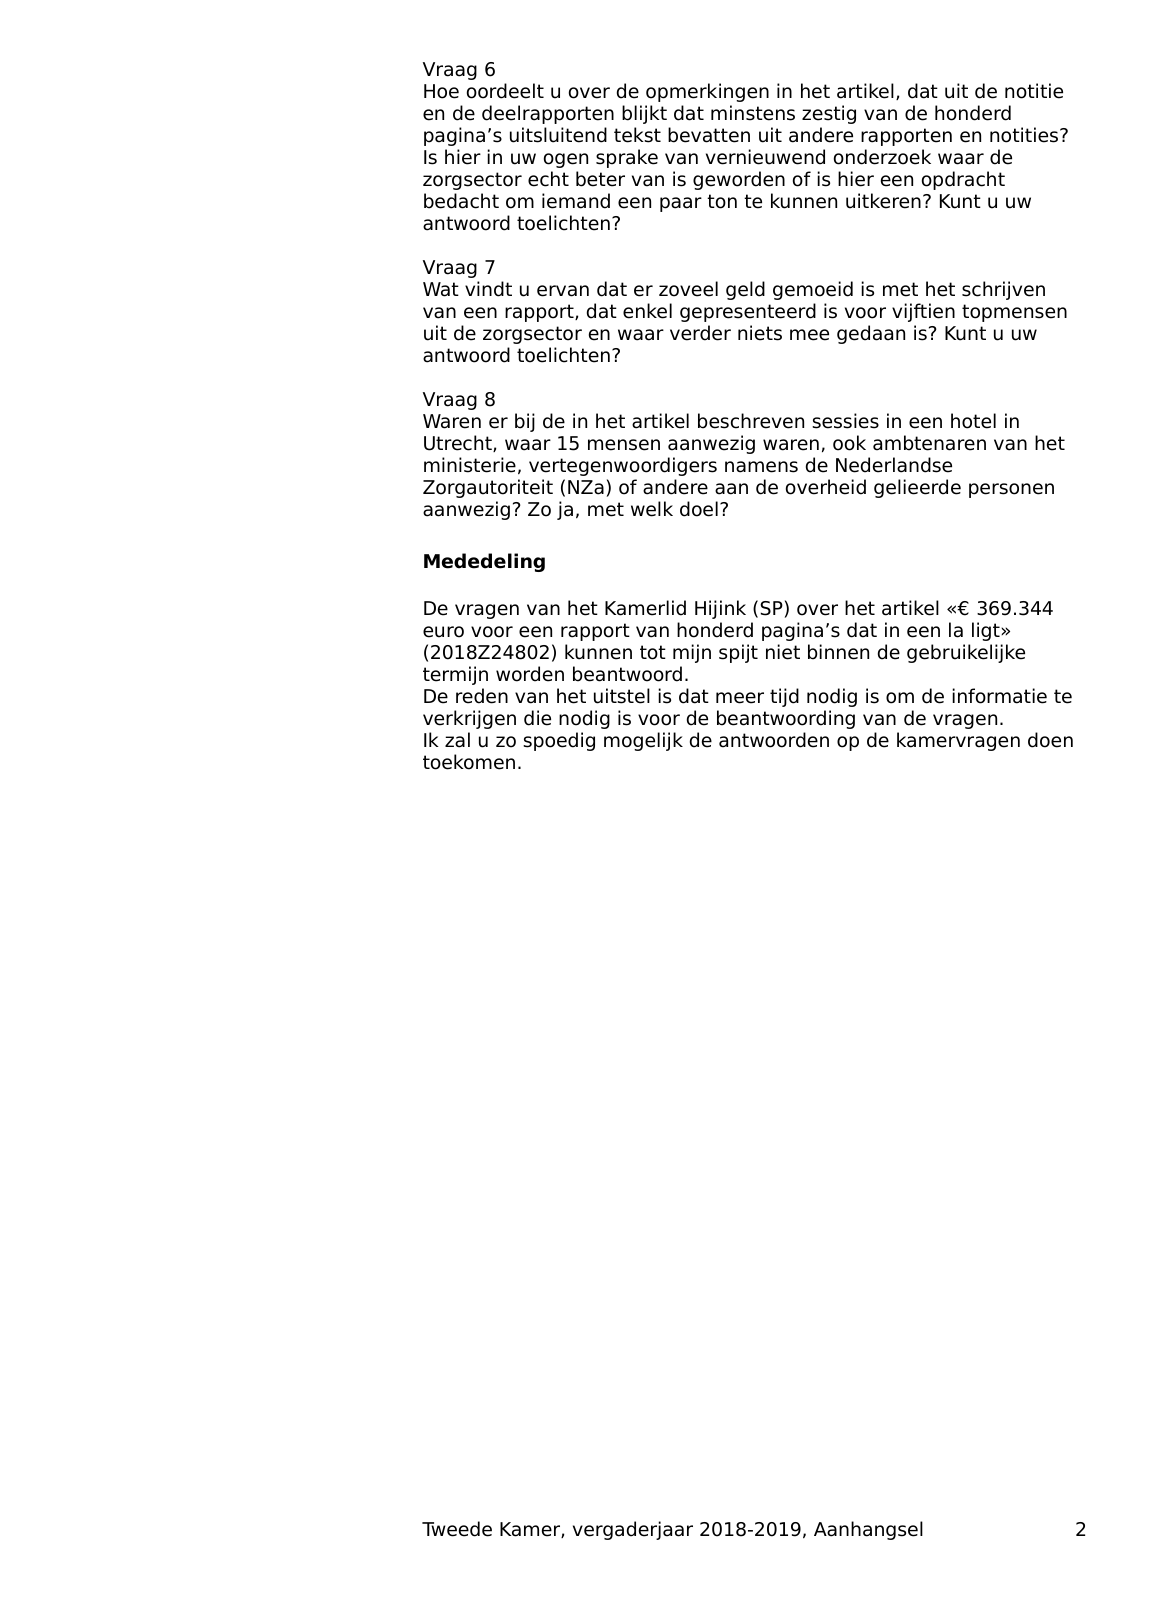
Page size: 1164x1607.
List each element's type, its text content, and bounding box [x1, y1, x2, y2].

text Hoe oordeelt u over de opmerkingen in het artikel, dat uit de notitie en de deelrapporten blijkt dat minstens zestig van de honderd pagina’s uitsluitend tekst bevatten uit andere rapporten en notities? Is hier in uw ogen sprake van vernieuwend onderzoek waar de zorgsector echt beter van is geworden of is hier een opdracht bedacht om iemand een paar ton te kunnen uitkeren? Kunt u uw antwoord toelichten? [422, 81, 1087, 235]
text De vragen van het Kamerlid Hijink (SP) over het artikel «€ 369.344 euro voor een rapport van honderd pagina’s dat in een la ligt» (2018Z24802) kunnen tot mijn spijt niet binnen de gebruikelijke termijn worden beantwoord. [422, 598, 1087, 686]
text Wat vindt u ervan dat er zoveel geld gemoeid is met het schrijven van een rapport, dat enkel gepresenteerd is voor vijftien topmensen uit de zorgsector en waar verder niets mee gedaan is? Kunt u uw antwoord toelichten? [422, 279, 1087, 367]
text Vraag 7 [422, 257, 1087, 279]
text Vraag 6 [422, 59, 1087, 81]
text Ik zal u zo spoedig mogelijk de antwoorden op de kamervragen doen toekomen. [422, 730, 1087, 774]
text De reden van het uitstel is dat meer tijd nodig is om de informatie te verkrijgen die nodig is voor de beantwoording van de vragen. [422, 686, 1087, 730]
text Vraag 8 [422, 389, 1087, 411]
subtitle Mededeling [422, 551, 1087, 573]
text Waren er bij de in het artikel beschreven sessies in een hotel in Utrecht, waar 15 mensen aanwezig waren, ook ambtenaren van het ministerie, vertegenwoordigers namens de Nederlandse Zorgautoriteit (NZa) of andere aan de overheid gelieerde personen aanwezig? Zo ja, met welk doel? [422, 411, 1087, 521]
